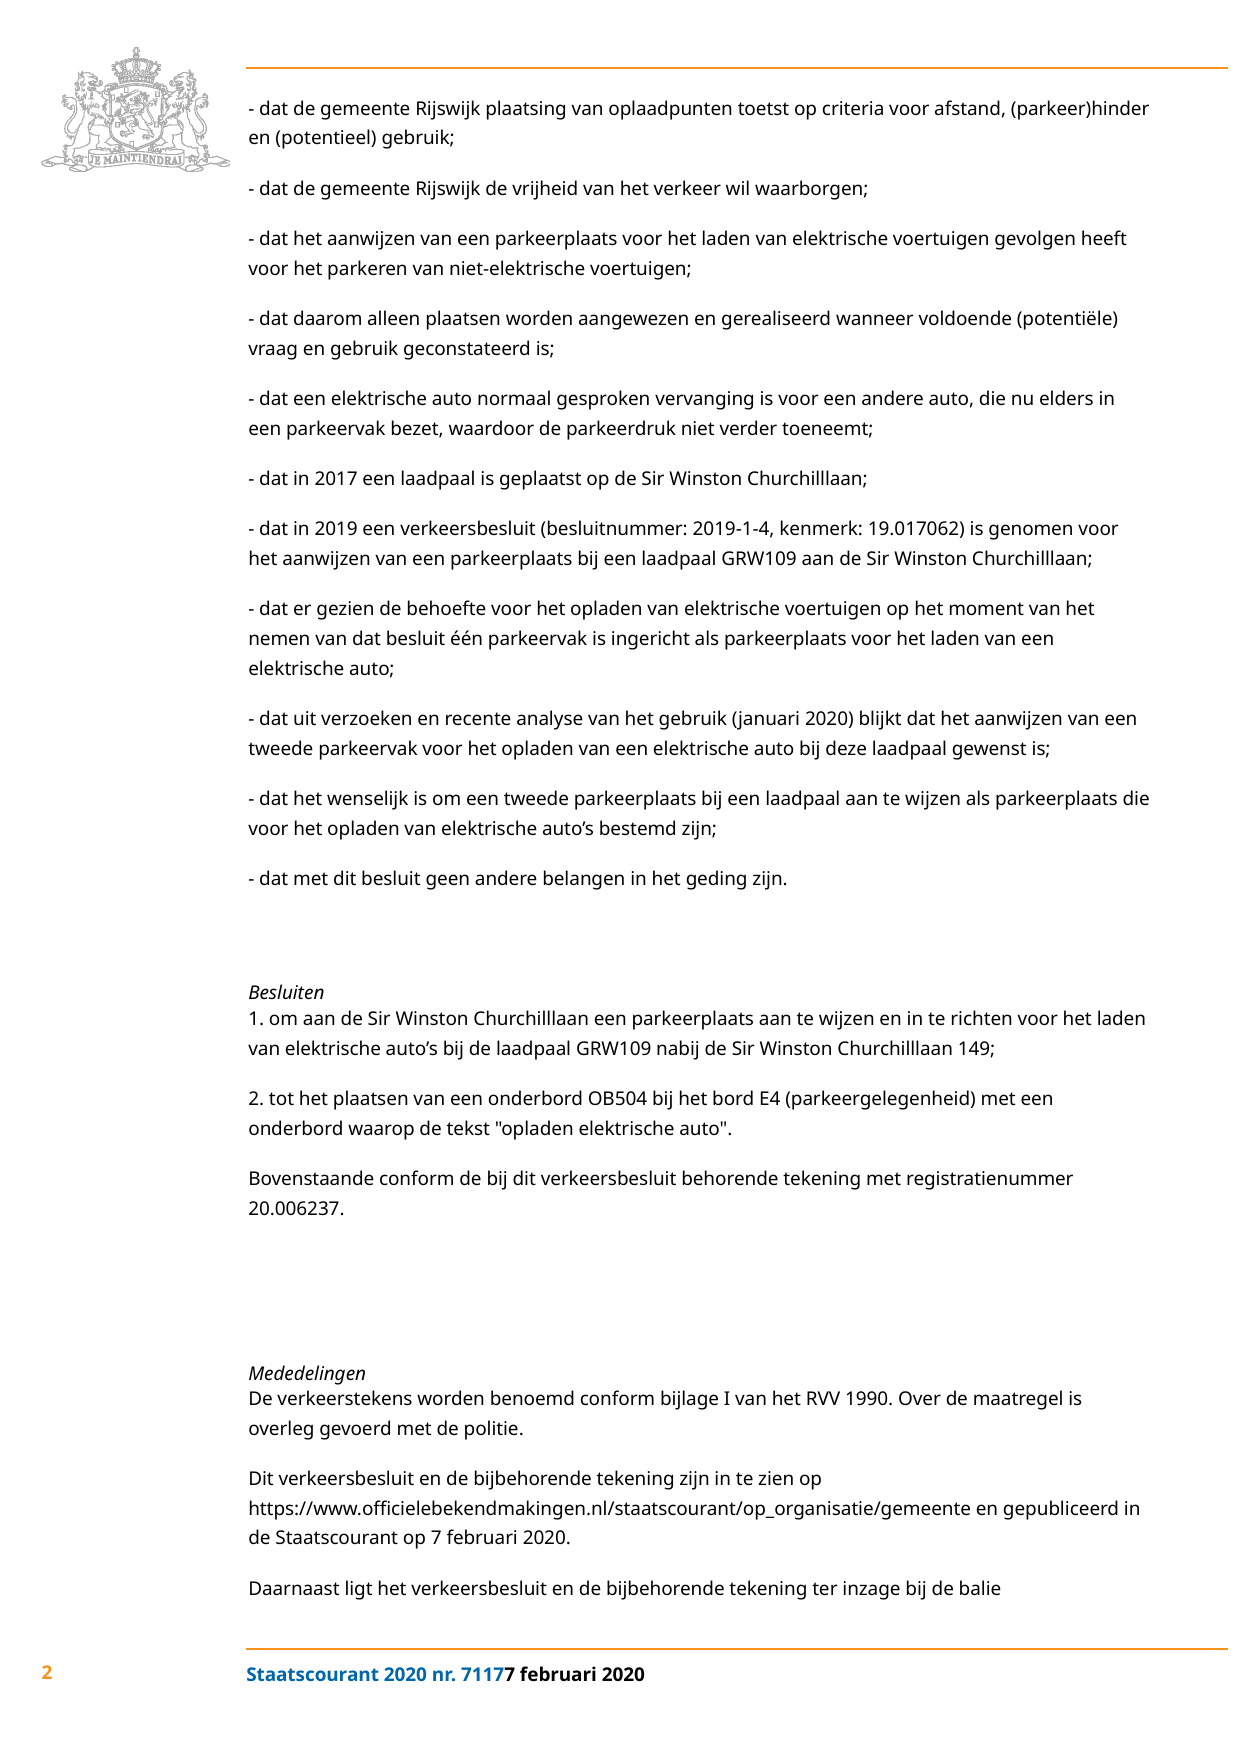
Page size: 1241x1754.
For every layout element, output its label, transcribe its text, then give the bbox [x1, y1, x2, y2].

text Besluiten [248, 979, 1152, 1005]
text - dat het aanwijzen van een parkeerplaats voor het laden van elektrische voertuigen gevolgen heeft voor het parkeren van niet-elektrische voertuigen; [248, 225, 1152, 281]
text - dat uit verzoeken en recente analyse van het gebruik (januari 2020) blijkt dat het aanwijzen van een tweede parkeervak voor het opladen van een elektrische auto bij deze laadpaal gewenst is; [248, 705, 1152, 761]
text De verkeerstekens worden benoemd conform bijlage I van het RVV 1990. Over de maatregel is overleg gevoerd met de politie. [248, 1385, 1152, 1441]
text Bovenstaande conform de bij dit verkeersbesluit behorende tekening met registratienummer 20.006237. [248, 1165, 1152, 1221]
text - dat er gezien de behoefte voor het opladen van elektrische voertuigen op het moment van het nemen van dat besluit één parkeervak is ingericht als parkeerplaats voor het laden van een elektrische auto; [248, 596, 1152, 681]
text - dat het wenselijk is om een tweede parkeerplaats bij een laadpaal aan te wijzen als parkeerplaats die voor het opladen van elektrische auto’s bestemd zijn; [248, 785, 1152, 841]
text - dat de gemeente Rijswijk de vrijheid van het verkeer wil waarborgen; [248, 175, 1152, 201]
text - dat een elektrische auto normaal gesproken vervanging is voor een andere auto, die nu elders in een parkeervak bezet, waardoor de parkeerdruk niet verder toeneemt; [248, 385, 1152, 441]
text - dat daarom alleen plaatsen worden aangewezen en gerealiseerd wanneer voldoende (potentiële) vraag en gebruik geconstateerd is; [248, 305, 1152, 361]
text - dat de gemeente Rijswijk plaatsing van oplaadpunten toetst op criteria voor afstand, (parkeer)hinder en (potentieel) gebruik; [248, 95, 1152, 150]
picture [41, 47, 231, 172]
text - dat met dit besluit geen andere belangen in het geding zijn. [248, 865, 1152, 891]
text Mededelingen [248, 1360, 1152, 1385]
text Daarnaast ligt het verkeersbesluit en de bijbehorende tekening ter inzage bij de balie [248, 1575, 1152, 1601]
text - dat in 2017 een laadpaal is geplaatst op de Sir Winston Churchilllaan; [248, 465, 1152, 491]
text 2. tot het plaatsen van een onderbord OB504 bij het bord E4 (parkeergelegenheid) met een onderbord waarop de tekst "opladen elektrische auto". [248, 1085, 1152, 1141]
text - dat in 2019 een verkeersbesluit (besluitnummer: 2019-1-4, kenmerk: 19.017062) is genomen voor het aanwijzen van een parkeerplaats bij een laadpaal GRW109 aan de Sir Winston Churchilllaan; [248, 516, 1152, 571]
text Dit verkeersbesluit en de bijbehorende tekening zijn in te zien op https://www.officielebekendmakingen.nl/staatscourant/op_organisatie/gemeente en gepubliceerd in de Staatscourant op 7 februari 2020. [248, 1465, 1152, 1550]
text 1. om aan de Sir Winston Churchilllaan een parkeerplaats aan te wijzen en in te richten voor het laden van elektrische auto’s bij de laadpaal GRW109 nabij de Sir Winston Churchilllaan 149; [248, 1005, 1152, 1061]
